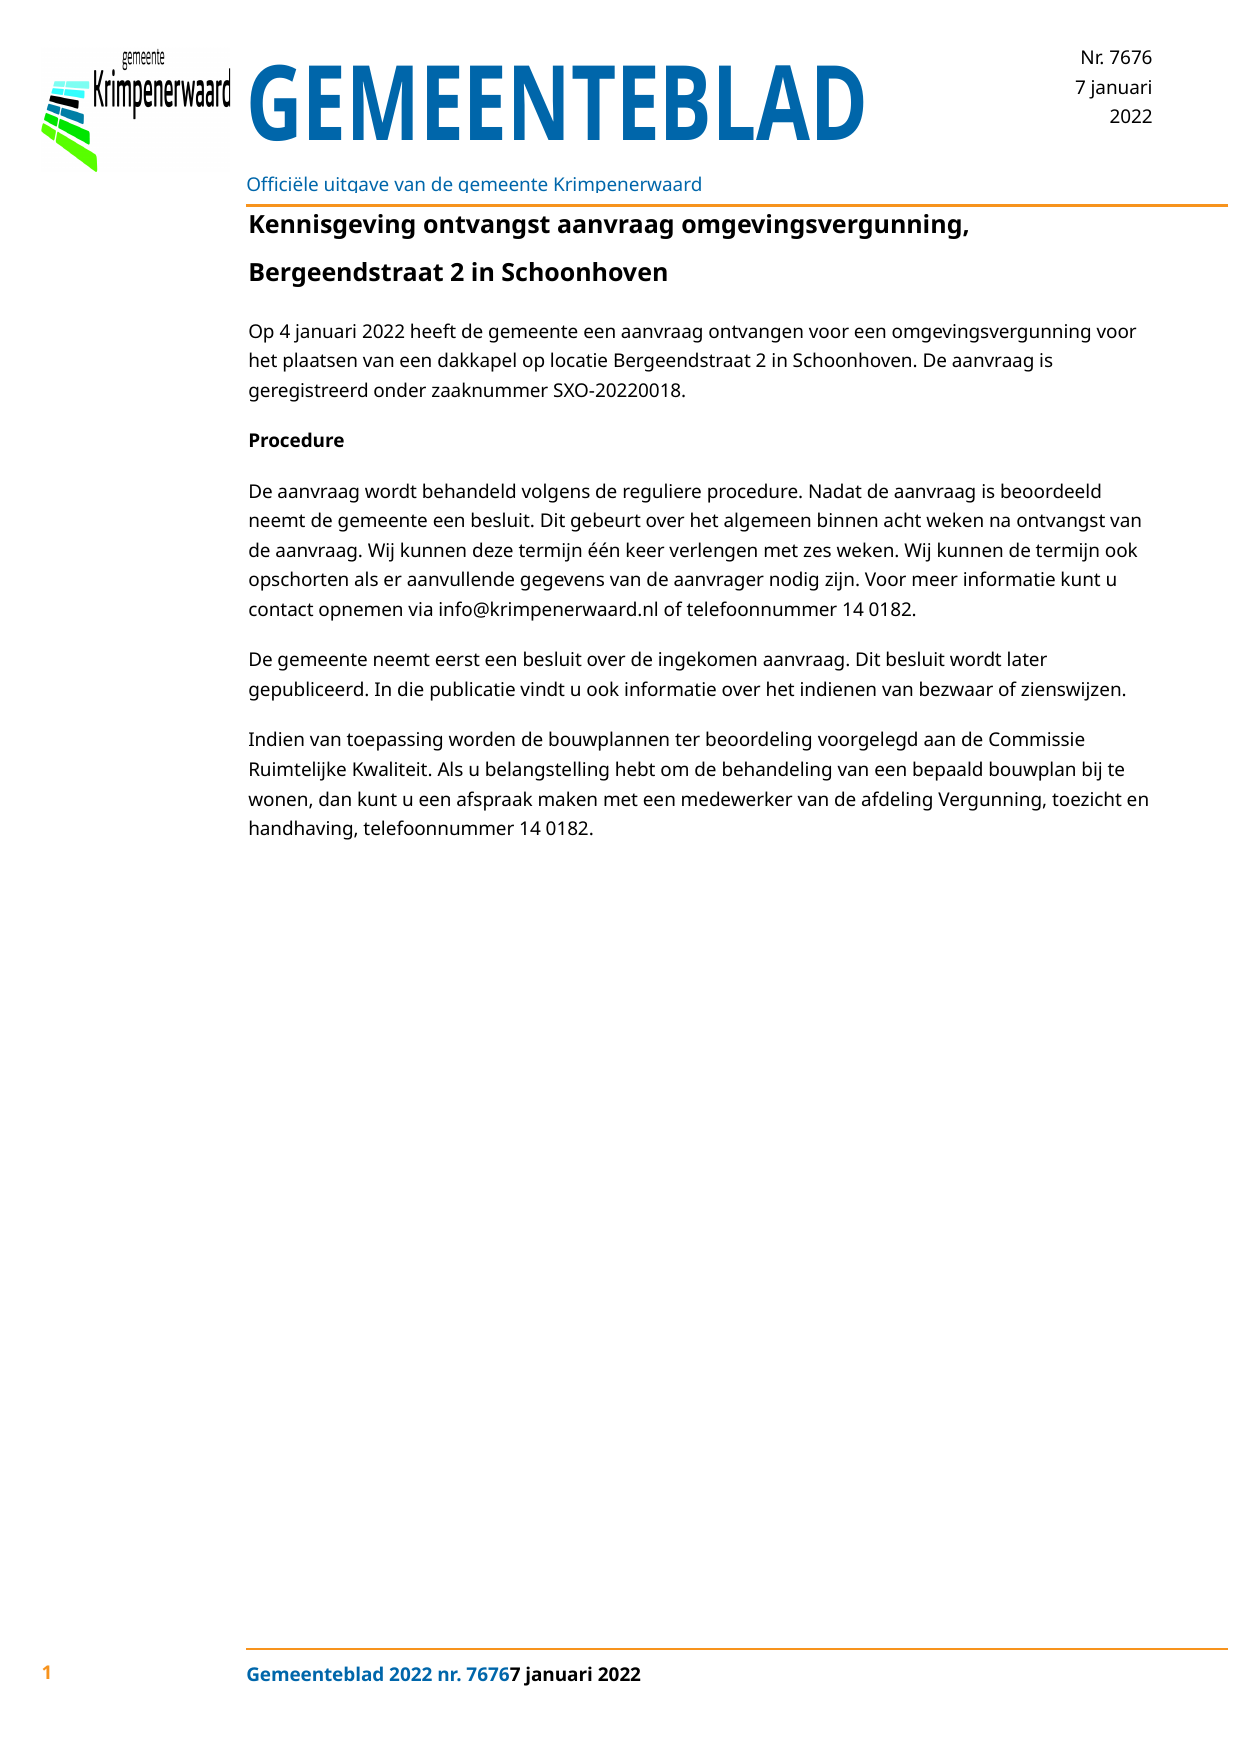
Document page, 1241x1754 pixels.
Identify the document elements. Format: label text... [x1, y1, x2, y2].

text Procedure [248, 427, 1152, 453]
text Kennisgeving ontvangst aanvraag omgevingsvergunning, Bergeendstraat 2 in Schoonhoven [248, 207, 1152, 288]
text De aanvraag wordt behandeld volgens de reguliere procedure. Nadat de aanvraag is beoordeeld neemt de gemeente een besluit. Dit gebeurt over het algemeen binnen acht weken na ontvangst van de aanvraag. Wij kunnen deze termijn één keer verlengen met zes weken. Wij kunnen de termijn ook opschorten als er aanvullende gegevens van de aanvrager nodig zijn. Voor meer informatie kunt u contact opnemen via info@krimpenerwaard.nl of telefoonnummer 14 0182. [248, 478, 1152, 622]
text De gemeente neemt eerst een besluit over de ingekomen aanvraag. Dit besluit wordt later gepubliceerd. In die publicatie vindt u ook informatie over het indienen van bezwaar of zienswijzen. [248, 647, 1152, 702]
text Indien van toepassing worden de bouwplannen ter beoordeling voorgelegd aan de Commissie Ruimtelijke Kwaliteit. Als u belangstelling hebt om de behandeling van een bepaald bouwplan bij te wonen, dan kunt u een afspraak maken met een medewerker van de afdeling Vergunning, toezicht en handhaving, telefoonnummer 14 0182. [248, 727, 1152, 841]
text Op 4 januari 2022 heeft de gemeente een aanvraag ontvangen voor een omgevingsvergunning voor het plaatsen van een dakkapel op locatie Bergeendstraat 2 in Schoonhoven. De aanvraag is geregistreerd onder zaaknummer SXO-20220018. [248, 318, 1152, 403]
picture [41, 47, 231, 172]
